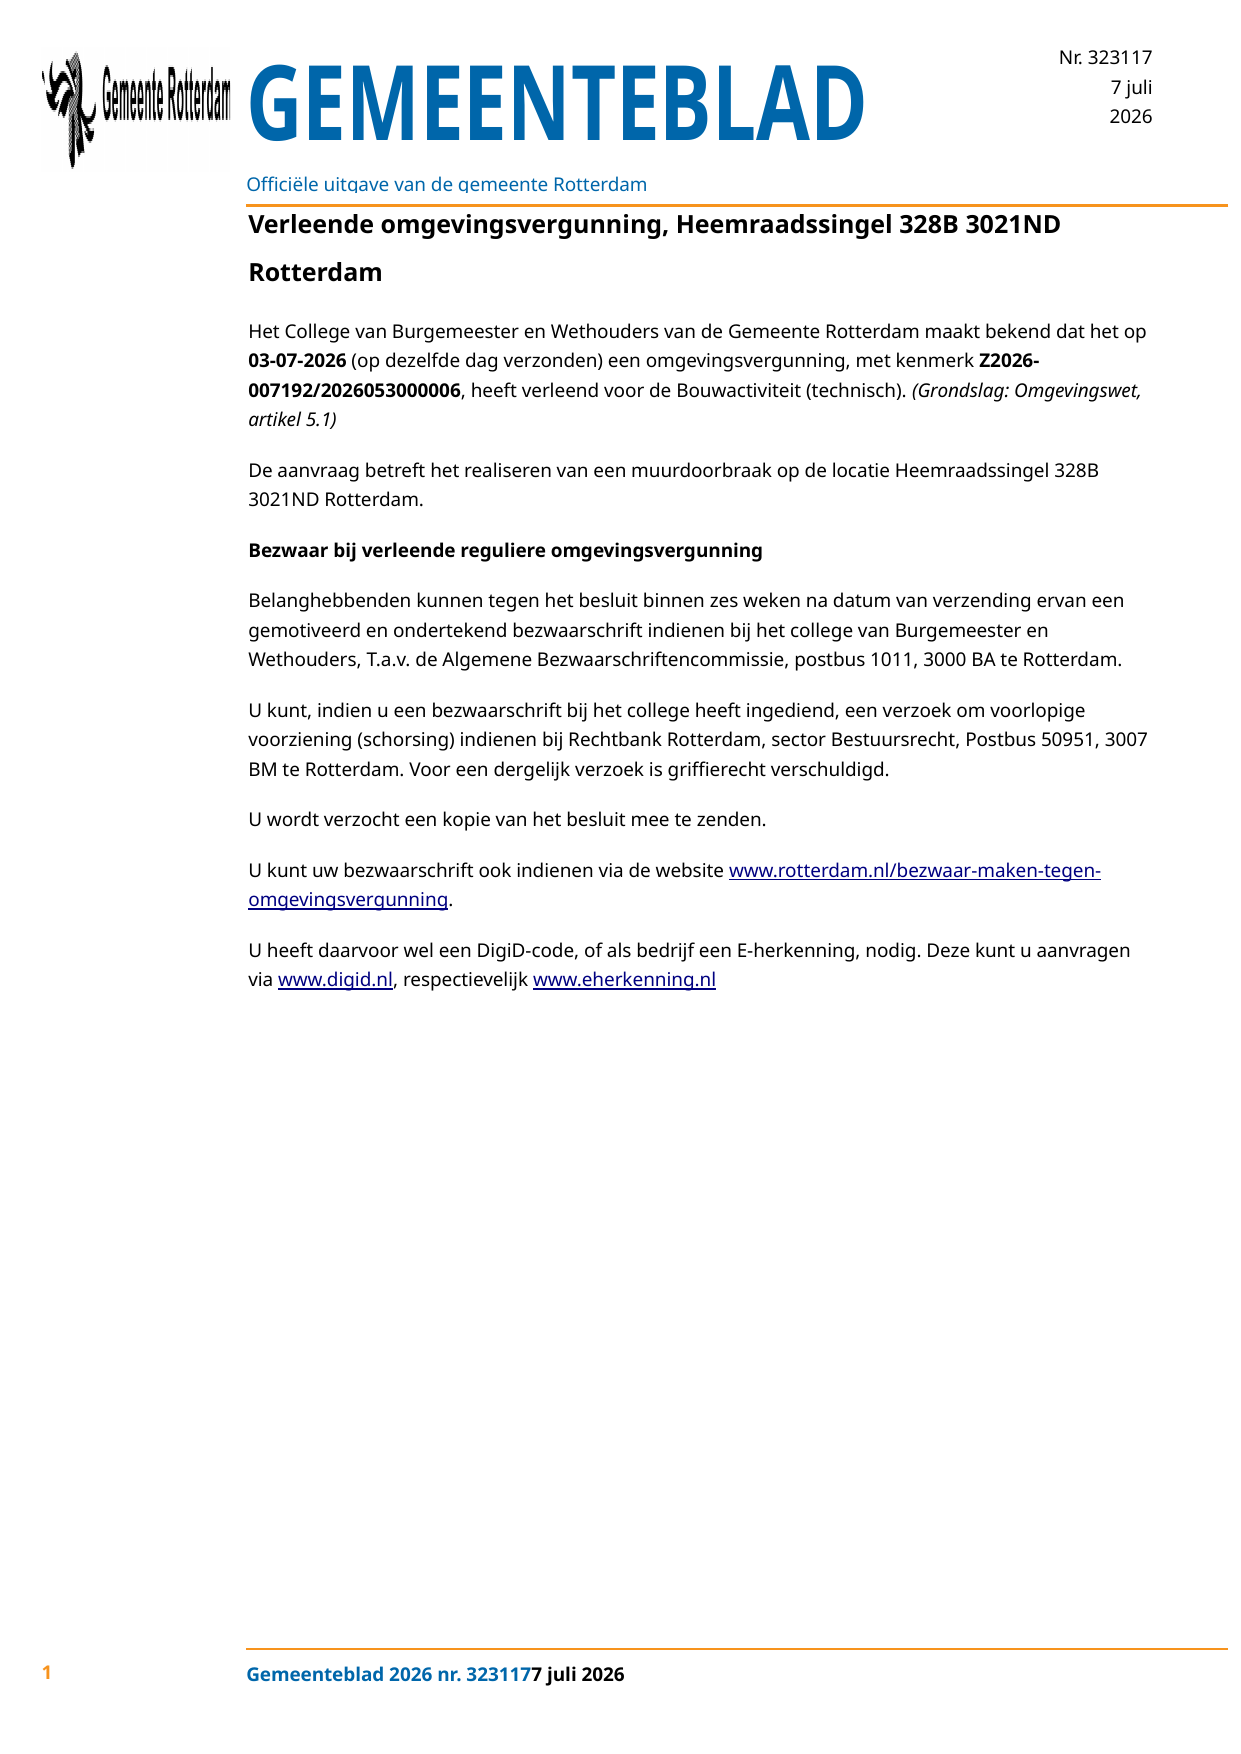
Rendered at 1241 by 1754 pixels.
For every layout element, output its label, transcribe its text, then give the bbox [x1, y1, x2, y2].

text Het College van Burgemeester en Wethouders van de Gemeente Rotterdam maakt bekend dat het op 03-07-2026 (op dezelfde dag verzonden) een omgevingsvergunning, met kenmerk Z2026-007192/2026053000006, heeft verleend voor de Bouwactiviteit (technisch). (Grondslag: Omgevingswet, artikel 5.1) [248, 318, 1152, 432]
text Belanghebbenden kunnen tegen het besluit binnen zes weken na datum van verzending ervan een gemotiveerd en ondertekend bezwaarschrift indienen bij het college van Burgemeester en Wethouders, T.a.v. de Algemene Bezwaarschriftencommissie, postbus 1011, 3000 BA te Rotterdam. [248, 587, 1152, 672]
text U wordt verzocht een kopie van het besluit mee te zenden. [248, 807, 1152, 832]
text Verleende omgevingsvergunning, Heemraadssingel 328B 3021ND Rotterdam [248, 207, 1152, 288]
text U heeft daarvoor wel een DigiD-code, of als bedrijf een E-herkenning, nodig. Deze kunt u aanvragen via www.digid.nl, respectievelijk www.eherkenning.nl [248, 937, 1152, 992]
picture [41, 47, 231, 172]
text Bezwaar bij verleende reguliere omgevingsvergunning [248, 537, 1152, 563]
text U kunt uw bezwaarschrift ook indienen via de website www.rotterdam.nl/bezwaar-maken-tegen-omgevingsvergunning. [248, 857, 1152, 912]
text U kunt, indien u een bezwaarschrift bij het college heeft ingediend, een verzoek om voorlopige voorziening (schorsing) indienen bij Rechtbank Rotterdam, sector Bestuursrecht, Postbus 50951, 3007 BM te Rotterdam. Voor een dergelijk verzoek is griffierecht verschuldigd. [248, 697, 1152, 782]
text De aanvraag betreft het realiseren van een muurdoorbraak op de locatie Heemraadssingel 328B 3021ND Rotterdam. [248, 457, 1152, 512]
